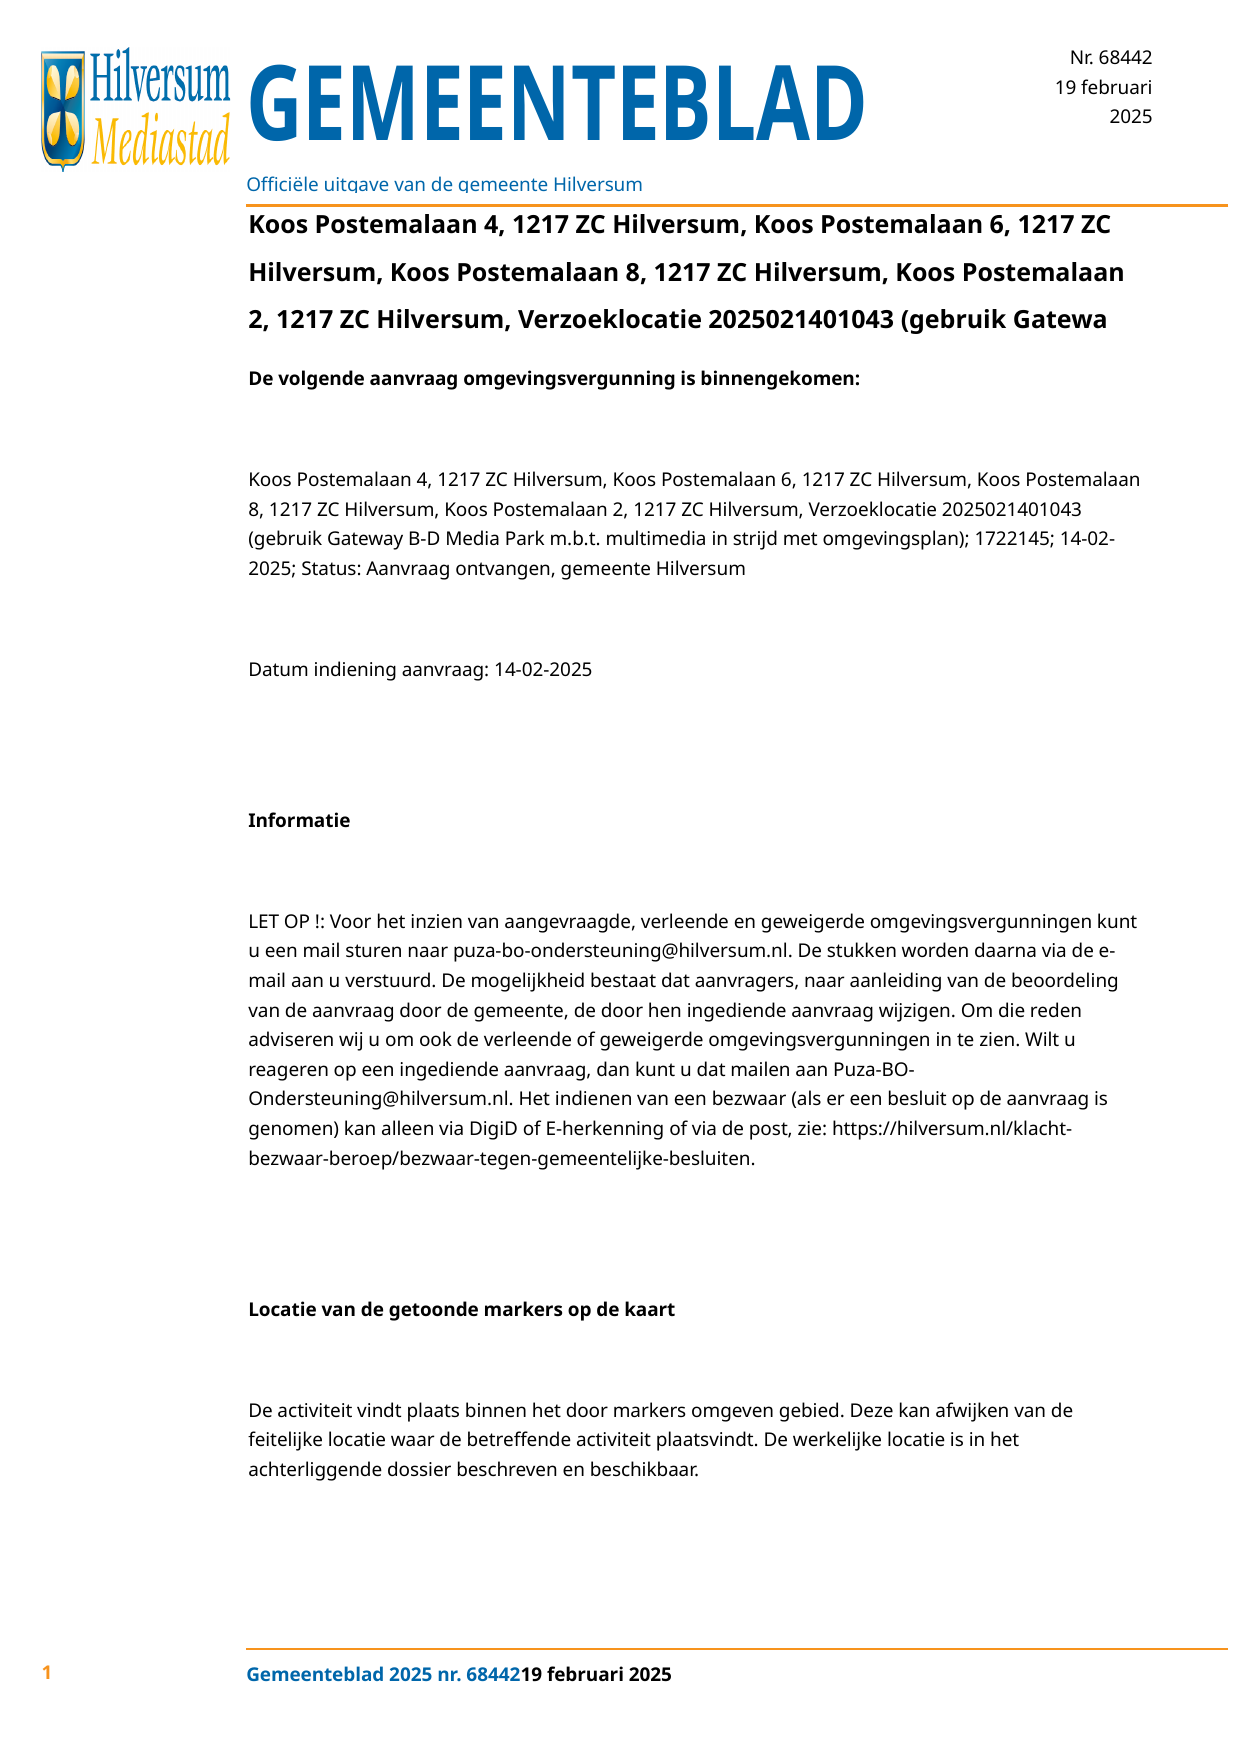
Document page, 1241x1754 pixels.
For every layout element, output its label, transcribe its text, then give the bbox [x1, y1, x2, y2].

text LET OP !: Voor het inzien van aangevraagde, verleende en geweigerde omgevingsvergunningen kunt u een mail sturen naar puza-bo-ondersteuning@hilversum.nl. De stukken worden daarna via de e-mail aan u verstuurd. De mogelijkheid bestaat dat aanvragers, naar aanleiding van de beoordeling van de aanvraag door de gemeente, de door hen ingediende aanvraag wijzigen. Om die reden adviseren wij u om ook de verleende of geweigerde omgevingsvergunningen in te zien. Wilt u reageren op een ingediende aanvraag, dan kunt u dat mailen aan Puza-BO-Ondersteuning@hilversum.nl. Het indienen van een bezwaar (als er een besluit op de aanvraag is genomen) kan alleen via DigiD of E-herkenning of via de post, zie: https://hilversum.nl/klacht-bezwaar-beroep/bezwaar-tegen-gemeentelijke-besluiten. [248, 908, 1152, 1170]
text Koos Postemalaan 4, 1217 ZC Hilversum, Koos Postemalaan 6, 1217 ZC Hilversum, Koos Postemalaan 8, 1217 ZC Hilversum, Koos Postemalaan 2, 1217 ZC Hilversum, Verzoeklocatie 2025021401043 (gebruik Gateway B-D Media Park m.b.t. multimedia in strijd met omgevingsplan); 1722145; 14-02-2025; Status: Aanvraag ontvangen, gemeente Hilversum [248, 466, 1152, 581]
text Informatie [248, 807, 1152, 833]
text Koos Postemalaan 4, 1217 ZC Hilversum, Koos Postemalaan 6, 1217 ZC Hilversum, Koos Postemalaan 8, 1217 ZC Hilversum, Koos Postemalaan 2, 1217 ZC Hilversum, Verzoeklocatie 2025021401043 (gebruik Gatewa [248, 207, 1152, 336]
text Locatie van de getoonde markers op de kaart [248, 1296, 1152, 1322]
text Datum indiening aanvraag: 14-02-2025 [248, 656, 1152, 682]
text De activiteit vindt plaats binnen het door markers omgeven gebied. Deze kan afwijken van de feitelijke locatie waar de betreffende activiteit plaatsvindt. De werkelijke locatie is in het achterliggende dossier beschreven en beschikbaar. [248, 1397, 1152, 1482]
text De volgende aanvraag omgevingsvergunning is binnengekomen: [248, 366, 1152, 391]
picture [41, 47, 231, 172]
